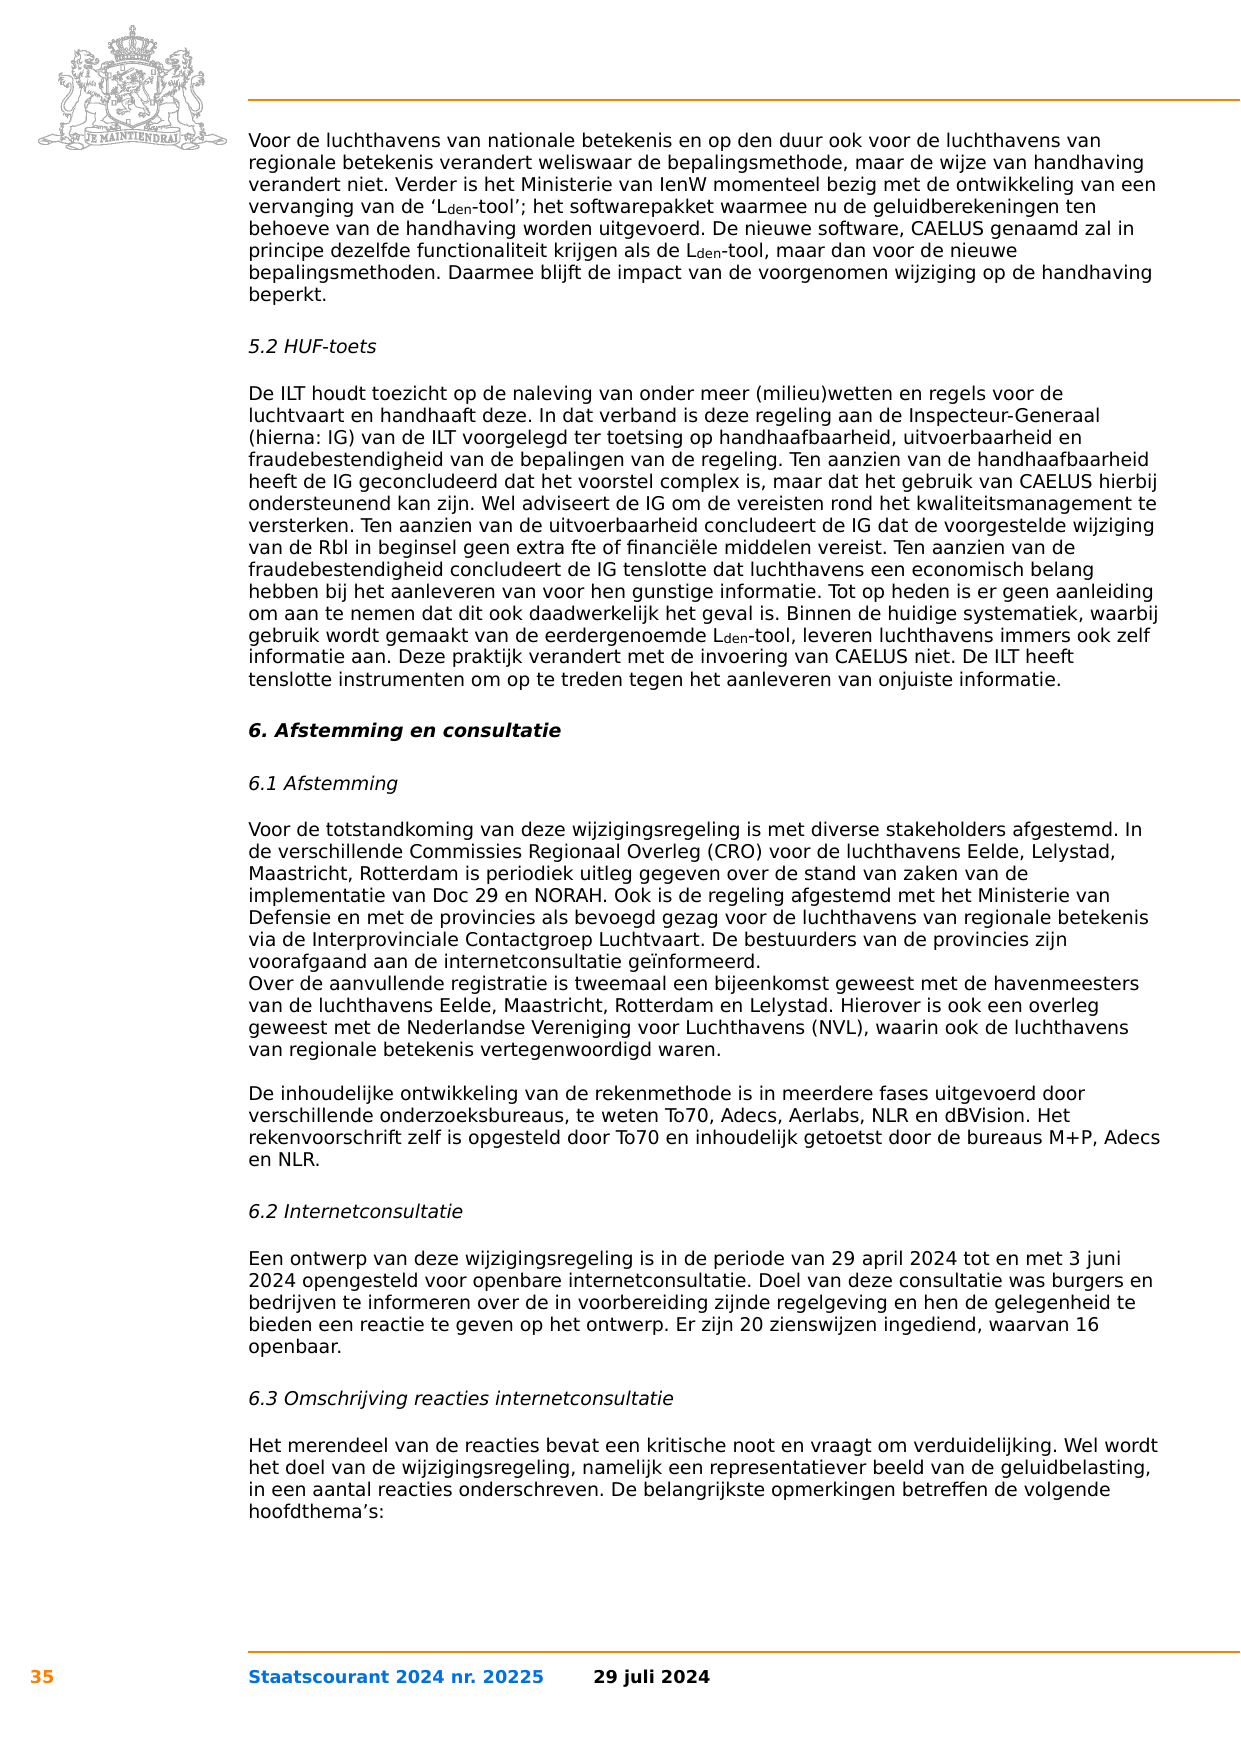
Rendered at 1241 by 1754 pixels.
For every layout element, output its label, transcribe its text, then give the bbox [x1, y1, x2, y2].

subtitle 6.1 Afstemming [248, 772, 1163, 794]
text Over de aanvullende registratie is tweemaal een bijeenkomst geweest met de havenmeesters van de luchthavens Eelde, Maastricht, Rotterdam en Lelystad. Hierover is ook een overleg geweest met de Nederlandse Vereniging voor Luchthavens (NVL), waarin ook de luchthavens van regionale betekenis vertegenwoordigd waren. [248, 973, 1163, 1061]
text Het merendeel van de reacties bevat een kritische noot en vraagt om verduidelijking. Wel wordt het doel van de wijzigingsregeling, namelijk een representatiever beeld van de geluidbelasting, in een aantal reacties onderschreven. De belangrijkste opmerkingen betreffen de volgende hoofdthema’s: [248, 1435, 1163, 1523]
text De ILT houdt toezicht op de naleving van onder meer (milieu)wetten en regels voor de luchtvaart en handhaaft deze. In dat verband is deze regeling aan de Inspecteur-Generaal (hierna: IG) van de ILT voorgelegd ter toetsing op handhaafbaarheid, uitvoerbaarheid en fraudebestendigheid van de bepalingen van de regeling. Ten aanzien van de handhaafbaarheid heeft de IG geconcludeerd dat het voorstel complex is, maar dat het gebruik van CAELUS hierbij ondersteunend kan zijn. Wel adviseert de IG om de vereisten rond het kwaliteitsmanagement te versterken. Ten aanzien van de uitvoerbaarheid concludeert de IG dat de voorgestelde wijziging van de Rbl in beginsel geen extra fte of financiële middelen vereist. Ten aanzien van de fraudebestendigheid concludeert de IG tenslotte dat luchthavens een economisch belang hebben bij het aanleveren van voor hen gunstige informatie. Tot op heden is er geen aanleiding om aan te nemen dat dit ook daadwerkelijk het geval is. Binnen de huidige systematiek, waarbij gebruik wordt gemaakt van de eerdergenoemde Lden-tool, leveren luchthavens immers ook zelf informatie aan. Deze praktijk verandert met de invoering van CAELUS niet. De ILT heeft tenslotte instrumenten om op te treden tegen het aanleveren van onjuiste informatie. [248, 383, 1163, 690]
picture [38, 25, 227, 150]
subtitle 6. Afstemming en consultatie [248, 720, 1163, 742]
text Voor de totstandkoming van deze wijzigingsregeling is met diverse stakeholders afgestemd. In de verschillende Commissies Regionaal Overleg (CRO) voor de luchthavens Eelde, Lelystad, Maastricht, Rotterdam is periodiek uitleg gegeven over de stand van zaken van de implementatie van Doc 29 en NORAH. Ook is de regeling afgestemd met het Ministerie van Defensie en met de provincies als bevoegd gezag voor de luchthavens van regionale betekenis via de Interprovinciale Contactgroep Luchtvaart. De bestuurders van de provincies zijn voorafgaand aan de internetconsultatie geïnformeerd. [248, 819, 1163, 973]
subtitle 6.3 Omschrijving reacties internetconsultatie [248, 1388, 1163, 1410]
text Voor de luchthavens van nationale betekenis en op den duur ook voor de luchthavens van regionale betekenis verandert weliswaar de bepalingsmethode, maar de wijze van handhaving verandert niet. Verder is het Ministerie van IenW momenteel bezig met de ontwikkeling van een vervanging van de ‘Lden-tool’; het softwarepakket waarmee nu de geluidberekeningen ten behoeve van de handhaving worden uitgevoerd. De nieuwe software, CAELUS genaamd zal in principe dezelfde functionaliteit krijgen als de Lden-tool, maar dan voor de nieuwe bepalingsmethoden. Daarmee blijft de impact van de voorgenomen wijziging op de handhaving beperkt. [248, 130, 1163, 306]
text Een ontwerp van deze wijzigingsregeling is in de periode van 29 april 2024 tot en met 3 juni 2024 opengesteld voor openbare internetconsultatie. Doel van deze consultatie was burgers en bedrijven te informeren over de in voorbereiding zijnde regelgeving en hen de gelegenheid te bieden een reactie te geven op het ontwerp. Er zijn 20 zienswijzen ingediend, waarvan 16 openbaar. [248, 1248, 1163, 1358]
subtitle 6.2 Internetconsultatie [248, 1201, 1163, 1223]
subtitle 5.2 HUF-toets [248, 336, 1163, 358]
text De inhoudelijke ontwikkeling van de rekenmethode is in meerdere fases uitgevoerd door verschillende onderzoeksbureaus, te weten To70, Adecs, Aerlabs, NLR en dBVision. Het rekenvoorschrift zelf is opgesteld door To70 en inhoudelijk getoetst door de bureaus M+P, Adecs en NLR. [248, 1083, 1163, 1171]
